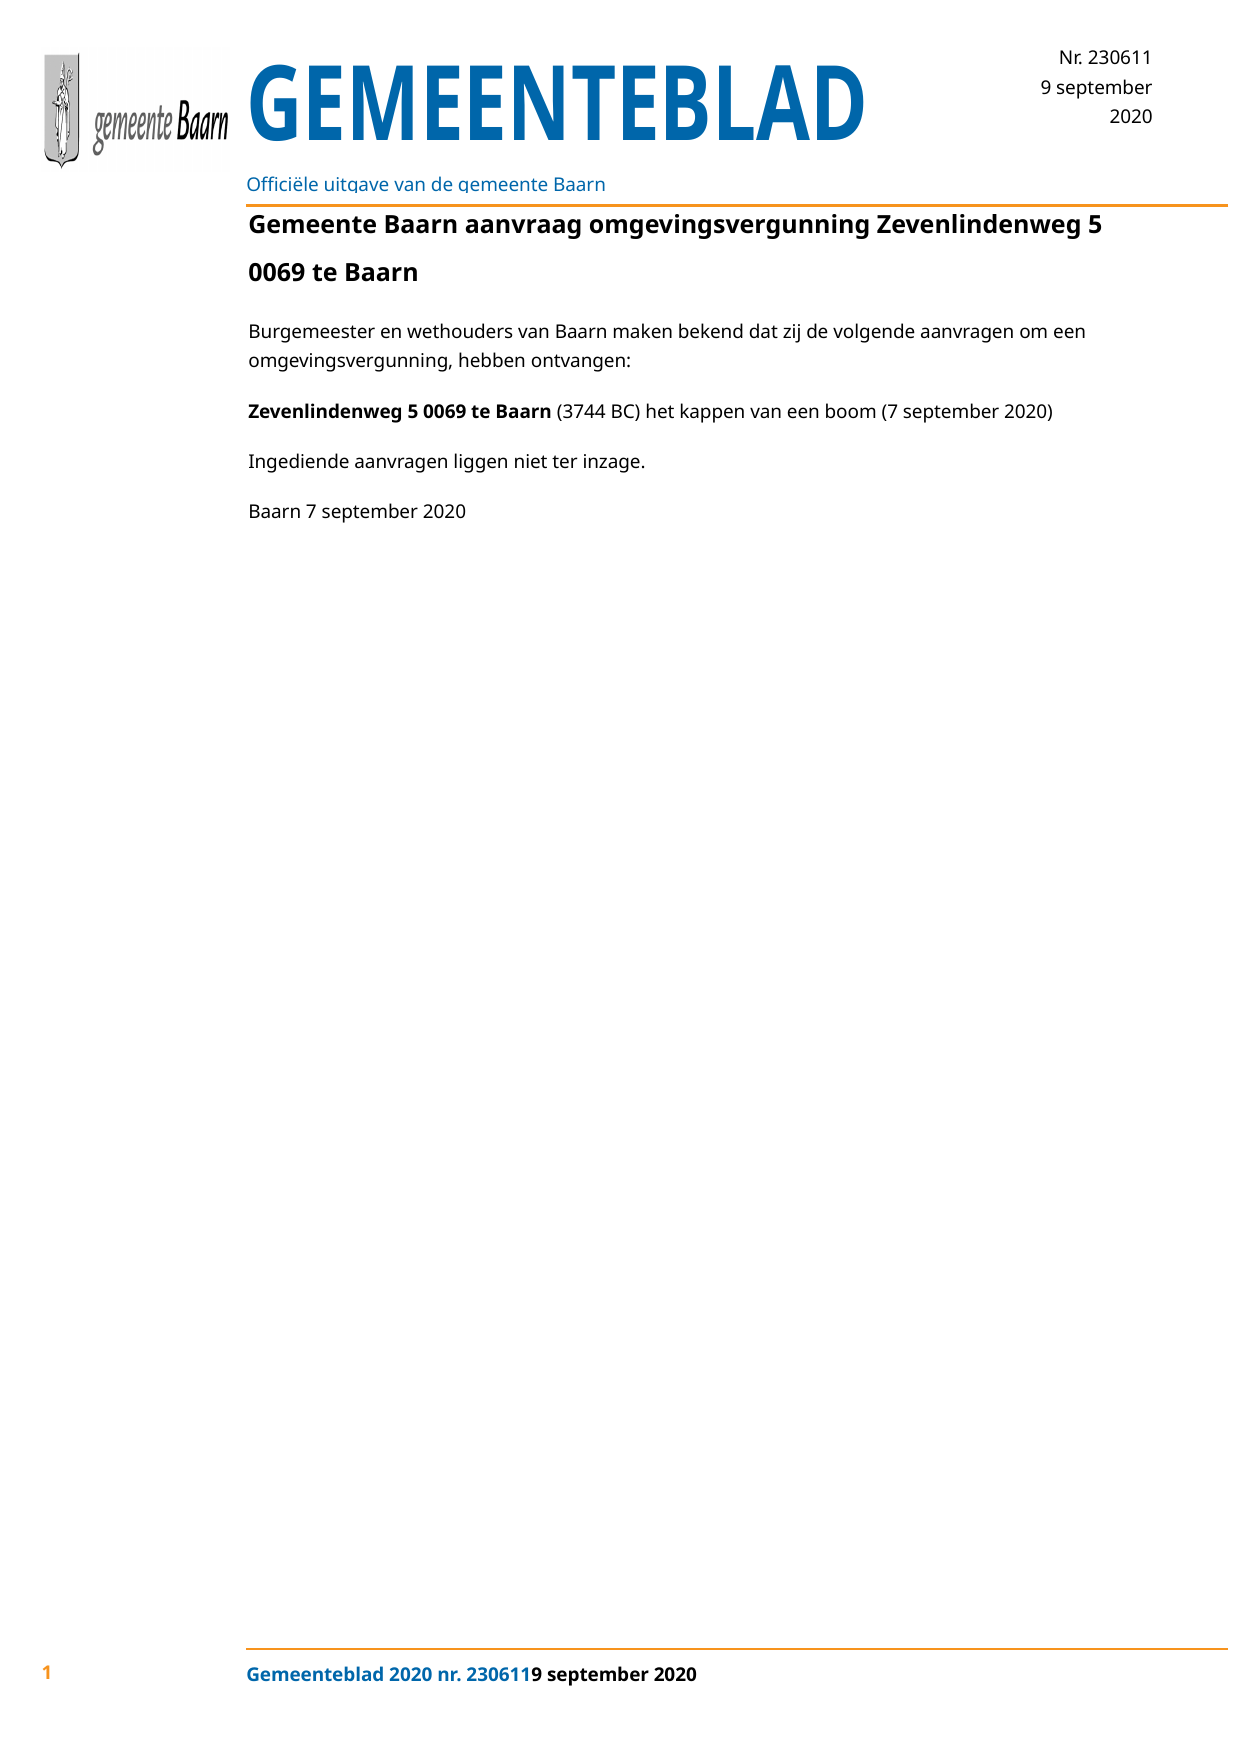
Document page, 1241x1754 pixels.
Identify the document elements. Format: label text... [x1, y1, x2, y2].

text Baarn 7 september 2020 [248, 499, 1152, 524]
text Zevenlindenweg 5 0069 te Baarn (3744 BC) het kappen van een boom (7 september 2020) [248, 398, 1152, 424]
text Gemeente Baarn aanvraag omgevingsvergunning Zevenlindenweg 5 0069 te Baarn [248, 207, 1152, 288]
text Burgemeester en wethouders van Baarn maken bekend dat zij de volgende aanvragen om een omgevingsvergunning, hebben ontvangen: [248, 318, 1152, 373]
picture [41, 47, 231, 172]
text Ingediende aanvragen liggen niet ter inzage. [248, 448, 1152, 474]
